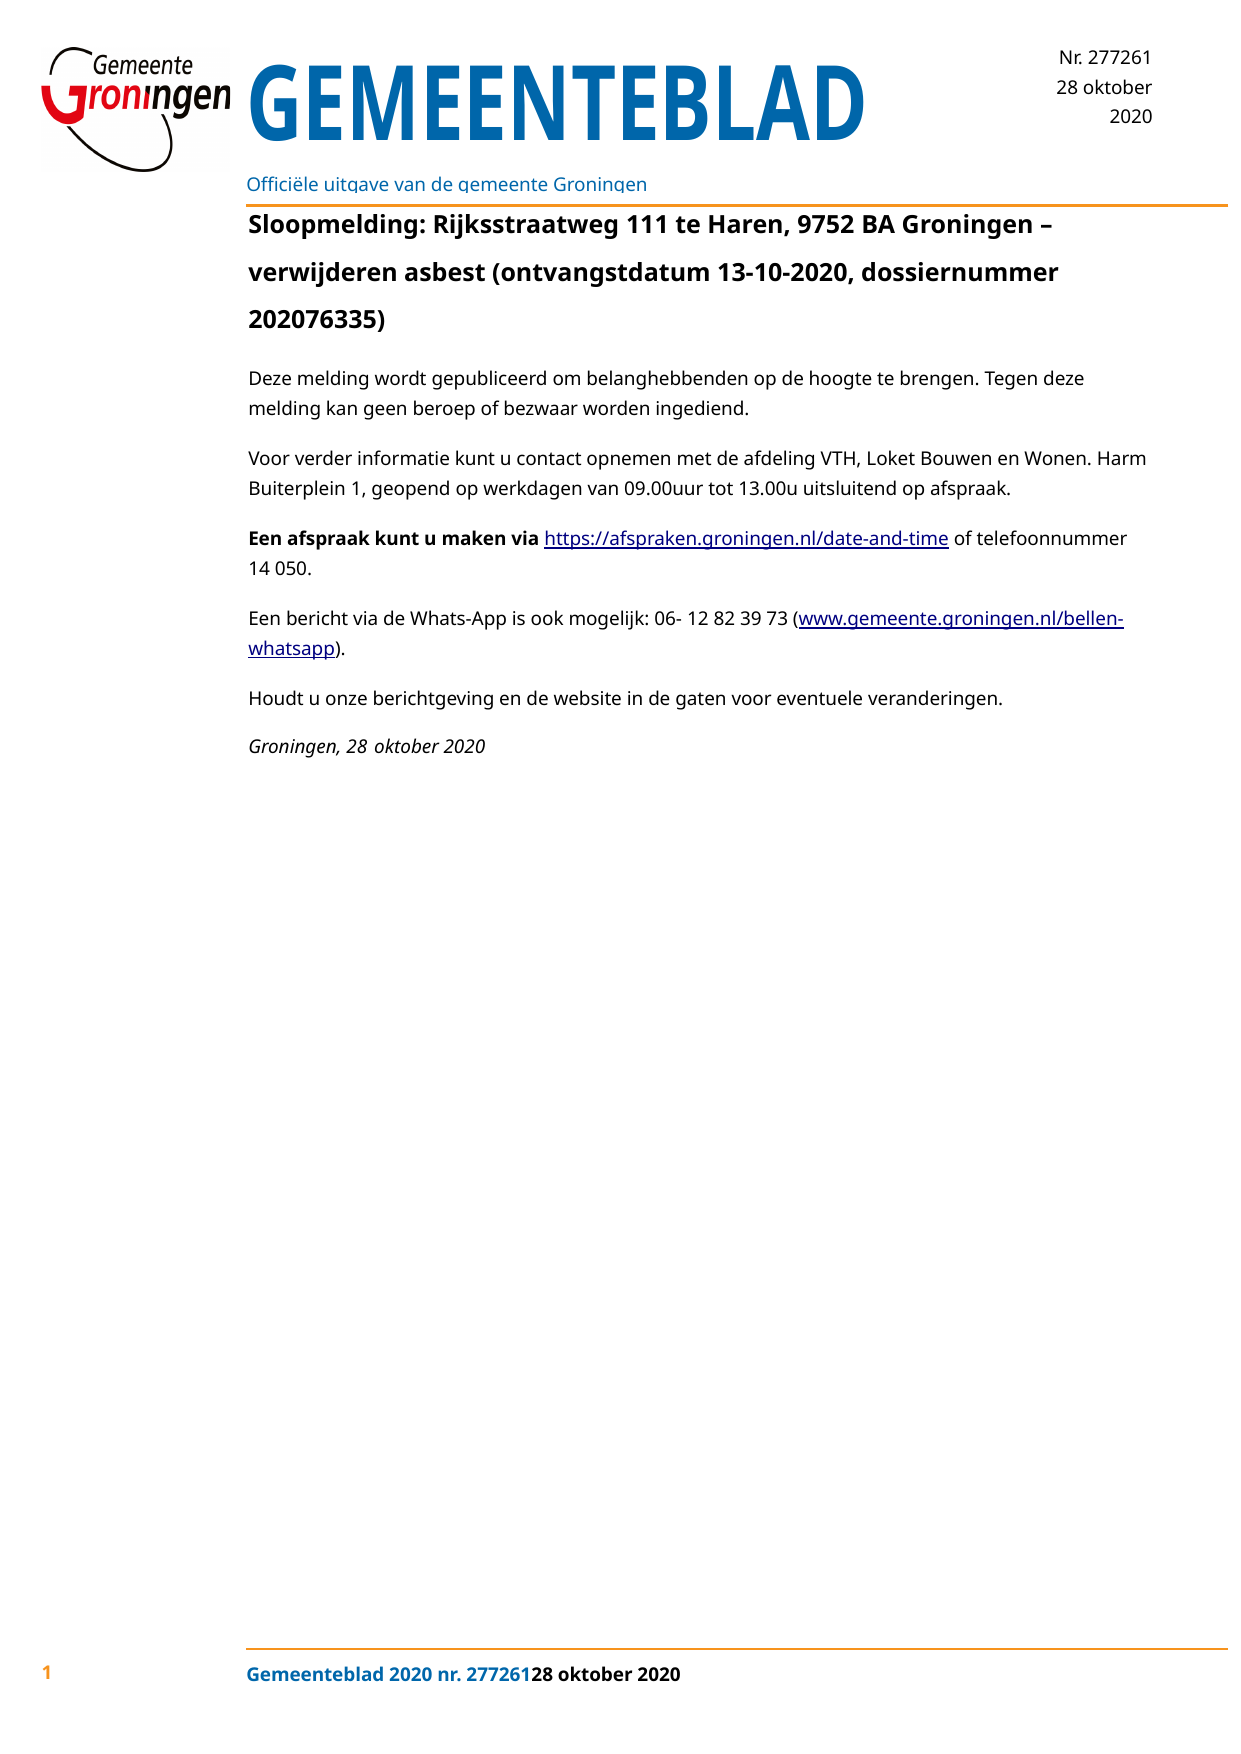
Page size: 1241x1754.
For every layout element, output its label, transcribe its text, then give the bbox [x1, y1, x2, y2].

picture [41, 47, 231, 172]
text Voor verder informatie kunt u contact opnemen met de afdeling VTH, Loket Bouwen en Wonen. Harm Buiterplein 1, geopend op werkdagen van 09.00uur tot 13.00u uitsluitend op afspraak. [248, 446, 1152, 501]
text Een bericht via de Whats-App is ook mogelijk: 06- 12 82 39 73 (www.gemeente.groningen.nl/bellen-whatsapp). [248, 606, 1152, 661]
text Sloopmelding: Rijksstraatweg 111 te Haren, 9752 BA Groningen – verwijderen asbest (ontvangstdatum 13-10-2020, dossiernummer 202076335) [248, 207, 1152, 336]
text Houdt u onze berichtgeving en de website in de gaten voor eventuele veranderingen. [248, 686, 1152, 711]
text Deze melding wordt gepubliceerd om belanghebbenden op de hoogte te brengen. Tegen deze melding kan geen beroep of bezwaar worden ingediend. [248, 366, 1152, 421]
text Groningen, 28 oktober 2020 [248, 733, 1152, 759]
text Een afspraak kunt u maken via https://afspraken.groningen.nl/date-and-time of telefoonnummer 14 050. [248, 526, 1152, 581]
